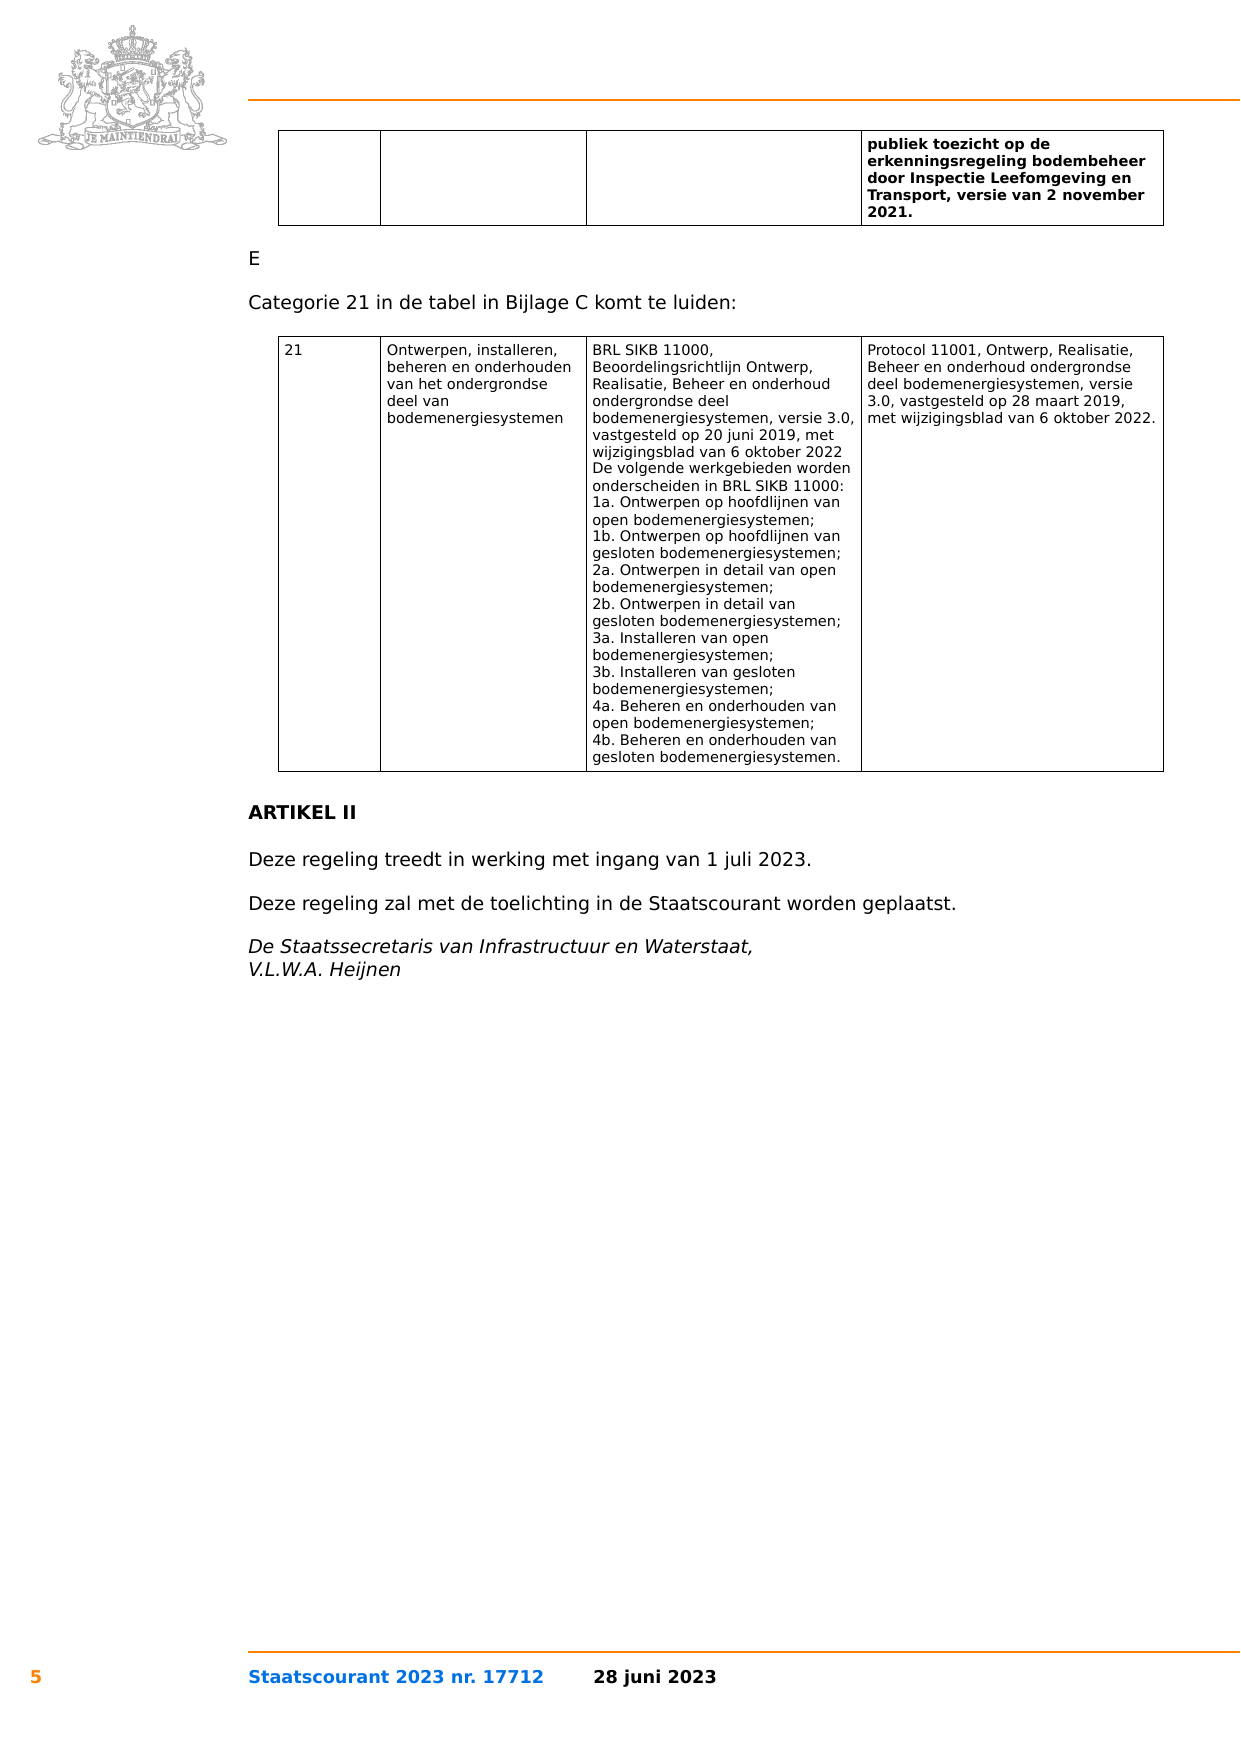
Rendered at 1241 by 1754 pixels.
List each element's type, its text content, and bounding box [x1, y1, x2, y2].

picture [38, 25, 227, 150]
text Deze regeling treedt in werking met ingang van 1 juli 2023. [248, 849, 1163, 871]
text E [248, 248, 1163, 270]
table_header BRL SIKB 11000, Beoordelingsrichtlijn Ontwerp, Realisatie, Beheer en onderhoud ondergrondse deel bodemenergiesystemen, versie 3.0, vastgesteld op 20 juni 2019, met wijzigingsblad van 6 oktober 2022 De volgende werkgebieden worden onderscheiden in BRL SIKB 11000: 1a. Ontwerpen op hoofdlijnen van open bodemenergiesystemen; 1b. Ontwerpen op hoofdlijnen van gesloten bodemenergiesystemen; 2a. Ontwerpen in detail van open bodemenergiesystemen; 2b. Ontwerpen in detail van gesloten bodemenergiesystemen; 3a. Installeren van open bodemenergiesystemen; 3b. Installeren van gesloten bodemenergiesystemen; 4a. Beheren en onderhouden van open bodemenergiesystemen; 4b. Beheren en onderhouden van gesloten bodemenergiesystemen. [587, 337, 861, 771]
subtitle ARTIKEL II [248, 802, 1163, 824]
text Categorie 21 in de tabel in Bijlage C komt te luiden: [248, 292, 1163, 314]
table_header 21 [279, 337, 380, 771]
table_header Protocol 11001, Ontwerp, Realisatie, Beheer en onderhoud ondergrondse deel bodemenergiesystemen, versie 3.0, vastgesteld op 28 maart 2019, met wijzigingsblad van 6 oktober 2022. [862, 337, 1163, 771]
text Deze regeling zal met de toelichting in de Staatscourant worden geplaatst. [248, 893, 1163, 914]
text De Staatssecretaris van Infrastructuur en Waterstaat, V.L.W.A. Heijnen [248, 936, 1163, 980]
table_header publiek toezicht op de erkenningsregeling bodembeheer door Inspectie Leefomgeving en Transport, versie van 2 november 2021. [862, 131, 1163, 225]
table_header [587, 131, 861, 225]
table_header Ontwerpen, installeren, beheren en onderhouden van het ondergrondse deel van bodemenergiesystemen [381, 337, 586, 771]
table_header [279, 131, 380, 225]
table_header [381, 131, 586, 225]
